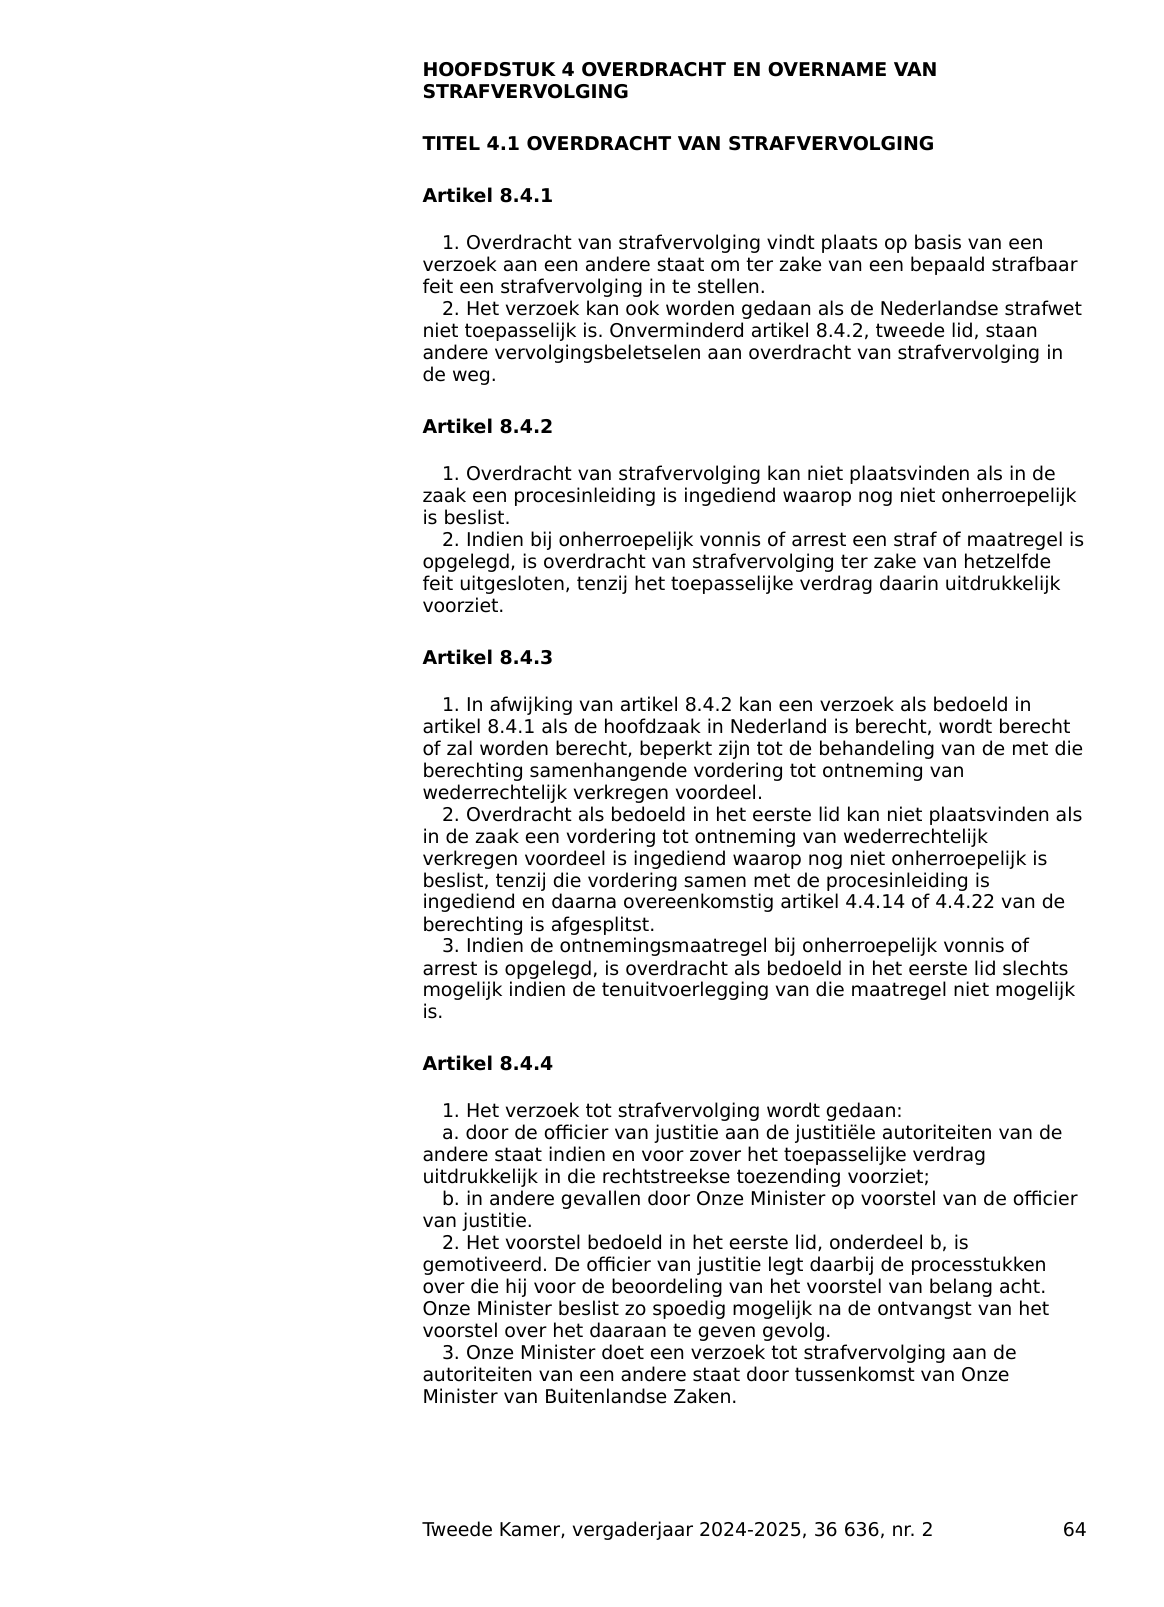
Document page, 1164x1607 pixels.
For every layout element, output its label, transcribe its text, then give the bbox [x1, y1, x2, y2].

text 1. Het verzoek tot strafvervolging wordt gedaan: [422, 1100, 1087, 1122]
text 1. In afwijking van artikel 8.4.2 kan een verzoek als bedoeld in artikel 8.4.1 als de hoofdzaak in Nederland is berecht, wordt berecht of zal worden berecht, beperkt zijn tot de behandeling van de met die berechting samenhangende vordering tot ontneming van wederrechtelijk verkregen voordeel. [422, 694, 1087, 803]
subtitle TITEL 4.1 OVERDRACHT VAN STRAFVERVOLGING [422, 133, 1087, 155]
text a. door de officier van justitie aan de justitiële autoriteiten van de andere staat indien en voor zover het toepasselijke verdrag uitdrukkelijk in die rechtstreekse toezending voorziet; [422, 1122, 1087, 1188]
text b. in andere gevallen door Onze Minister op voorstel van de officier van justitie. [422, 1188, 1087, 1232]
text 2. Indien bij onherroepelijk vonnis of arrest een straf of maatregel is opgelegd, is overdracht van strafvervolging ter zake van hetzelfde feit uitgesloten, tenzij het toepasselijke verdrag daarin uitdrukkelijk voorziet. [422, 529, 1087, 617]
text 2. Het verzoek kan ook worden gedaan als de Nederlandse strafwet niet toepasselijk is. Onverminderd artikel 8.4.2, tweede lid, staan andere vervolgingsbeletselen aan overdracht van strafvervolging in de weg. [422, 298, 1087, 386]
subtitle HOOFDSTUK 4 OVERDRACHT EN OVERNAME VAN STRAFVERVOLGING [422, 59, 1087, 103]
text 1. Overdracht van strafvervolging kan niet plaatsvinden als in de zaak een procesinleiding is ingediend waarop nog niet onherroepelijk is beslist. [422, 463, 1087, 529]
text 2. Overdracht als bedoeld in het eerste lid kan niet plaatsvinden als in de zaak een vordering tot ontneming van wederrechtelijk verkregen voordeel is ingediend waarop nog niet onherroepelijk is beslist, tenzij die vordering samen met de procesinleiding is ingediend en daarna overeenkomstig artikel 4.4.14 of 4.4.22 van de berechting is afgesplitst. [422, 803, 1087, 935]
subtitle Artikel 8.4.1 [422, 185, 1087, 207]
text 2. Het voorstel bedoeld in het eerste lid, onderdeel b, is gemotiveerd. De officier van justitie legt daarbij de processtukken over die hij voor de beoordeling van het voorstel van belang acht. Onze Minister beslist zo spoedig mogelijk na de ontvangst van het voorstel over het daaraan te geven gevolg. [422, 1232, 1087, 1342]
text 3. Onze Minister doet een verzoek tot strafvervolging aan de autoriteiten van een andere staat door tussenkomst van Onze Minister van Buitenlandse Zaken. [422, 1342, 1087, 1408]
text 1. Overdracht van strafvervolging vindt plaats op basis van een verzoek aan een andere staat om ter zake van een bepaald strafbaar feit een strafvervolging in te stellen. [422, 232, 1087, 298]
subtitle Artikel 8.4.2 [422, 416, 1087, 438]
subtitle Artikel 8.4.3 [422, 647, 1087, 669]
text 3. Indien de ontnemingsmaatregel bij onherroepelijk vonnis of arrest is opgelegd, is overdracht als bedoeld in het eerste lid slechts mogelijk indien de tenuitvoerlegging van die maatregel niet mogelijk is. [422, 935, 1087, 1023]
subtitle Artikel 8.4.4 [422, 1053, 1087, 1075]
